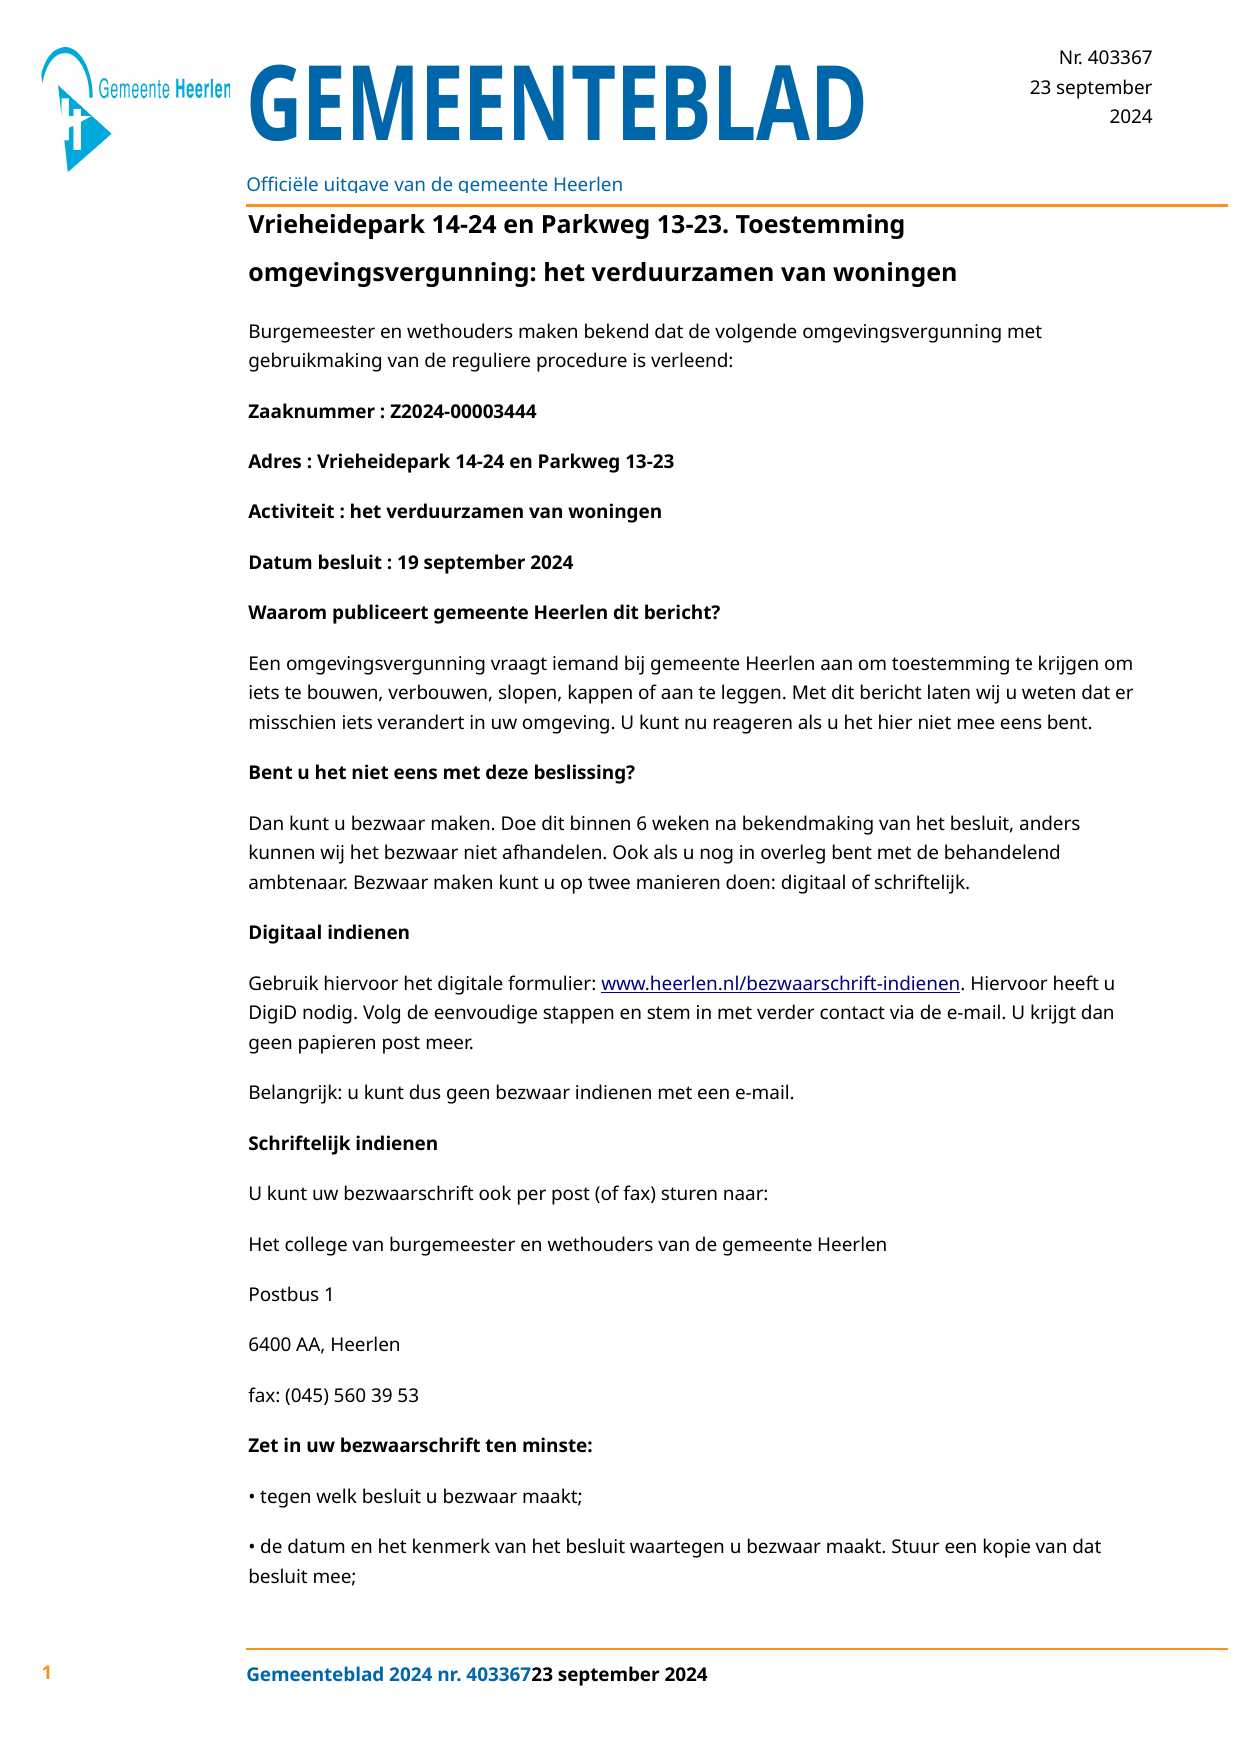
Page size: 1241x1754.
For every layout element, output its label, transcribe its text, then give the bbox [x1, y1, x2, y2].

text 6400 AA, Heerlen [248, 1332, 1152, 1357]
text U kunt uw bezwaarschrift ook per post (of fax) sturen naar: [248, 1180, 1152, 1206]
text Een omgevingsvergunning vraagt iemand bij gemeente Heerlen aan om toestemming te krijgen om iets te bouwen, verbouwen, slopen, kappen of aan te leggen. Met dit bericht laten wij u weten dat er misschien iets verandert in uw omgeving. U kunt nu reageren als u het hier niet mee eens bent. [248, 650, 1152, 735]
text Gebruik hiervoor het digitale formulier: www.heerlen.nl/bezwaarschrift-indienen. Hiervoor heeft u DigiD nodig. Volg de eenvoudige stappen en stem in met verder contact via de e-mail. U krijgt dan geen papieren post meer. [248, 970, 1152, 1055]
text Zaaknummer : Z2024-00003444 [248, 398, 1152, 424]
text Datum besluit : 19 september 2024 [248, 549, 1152, 575]
text fax: (045) 560 39 53 [248, 1382, 1152, 1408]
text Dan kunt u bezwaar maken. Doe dit binnen 6 weken na bekendmaking van het besluit, anders kunnen wij het bezwaar niet afhandelen. Ook als u nog in overleg bent met de behandelend ambtenaar. Bezwaar maken kunt u op twee manieren doen: digitaal of schriftelijk. [248, 810, 1152, 895]
text Schriftelijk indienen [248, 1130, 1152, 1156]
text • de datum en het kenmerk van het besluit waartegen u bezwaar maakt. Stuur een kopie van dat besluit mee; [248, 1533, 1152, 1589]
text Postbus 1 [248, 1281, 1152, 1307]
text Vrieheidepark 14-24 en Parkweg 13-23. Toestemming omgevingsvergunning: het verduurzamen van woningen [248, 207, 1152, 288]
picture [41, 47, 231, 172]
text Waarom publiceert gemeente Heerlen dit bericht? [248, 599, 1152, 625]
text Het college van burgemeester en wethouders van de gemeente Heerlen [248, 1231, 1152, 1257]
text Belangrijk: u kunt dus geen bezwaar indienen met een e-mail. [248, 1079, 1152, 1105]
text Zet in uw bezwaarschrift ten minste: [248, 1432, 1152, 1458]
text • tegen welk besluit u bezwaar maakt; [248, 1483, 1152, 1509]
text Bent u het niet eens met deze beslissing? [248, 759, 1152, 785]
text Burgemeester en wethouders maken bekend dat de volgende omgevingsvergunning met gebruikmaking van de reguliere procedure is verleend: [248, 318, 1152, 373]
text Adres : Vrieheidepark 14-24 en Parkweg 13-23 [248, 448, 1152, 474]
text Digitaal indienen [248, 919, 1152, 945]
picture [41, 47, 59, 70]
text Activiteit : het verduurzamen van woningen [248, 499, 1152, 524]
